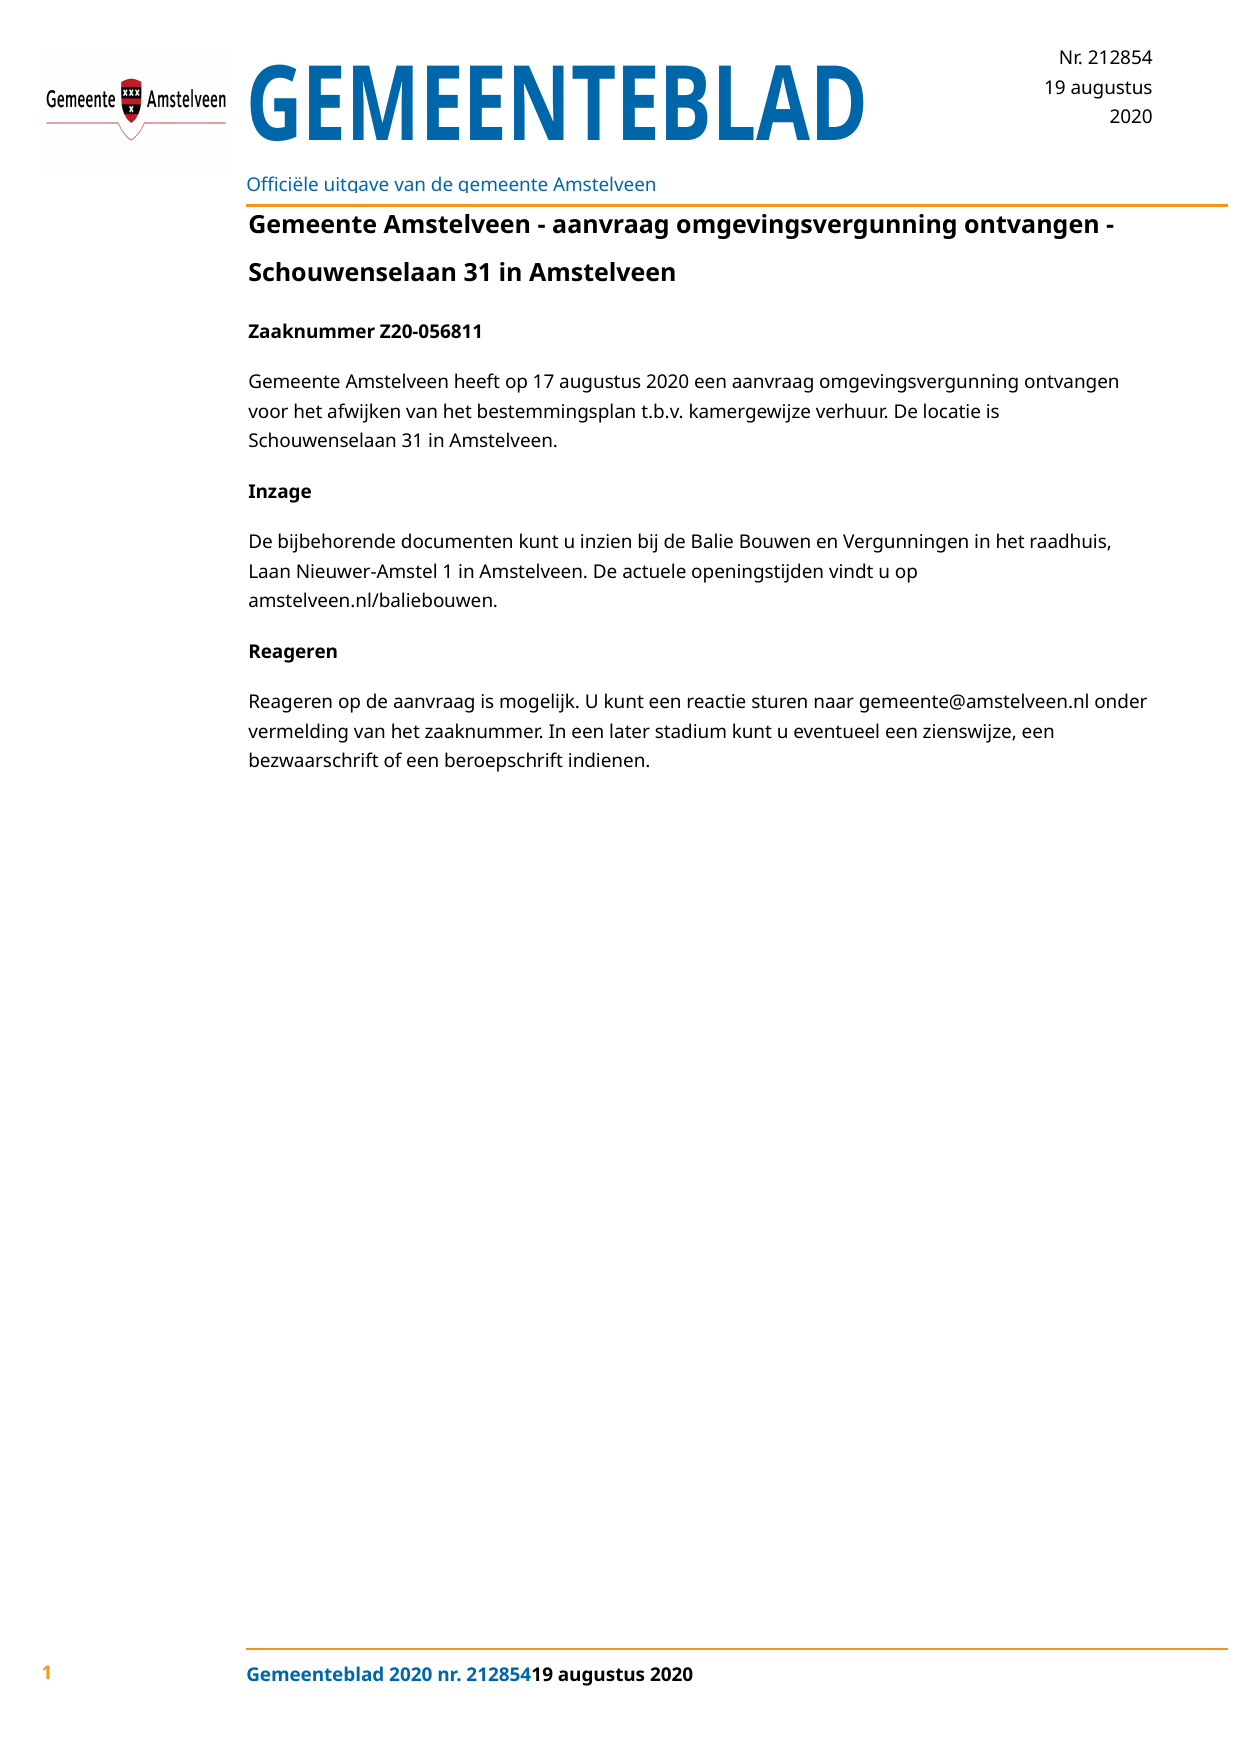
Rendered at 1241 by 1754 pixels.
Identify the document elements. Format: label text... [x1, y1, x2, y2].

picture [41, 47, 231, 172]
text Reageren [248, 638, 1152, 664]
text De bijbehorende documenten kunt u inzien bij de Balie Bouwen en Vergunningen in het raadhuis, Laan Nieuwer-Amstel 1 in Amstelveen. De actuele openingstijden vindt u op amstelveen.nl/baliebouwen. [248, 528, 1152, 613]
text Gemeente Amstelveen heeft op 17 augustus 2020 een aanvraag omgevingsvergunning ontvangen voor het afwijken van het bestemmingsplan t.b.v. kamergewijze verhuur. De locatie is Schouwenselaan 31 in Amstelveen. [248, 368, 1152, 453]
text Zaaknummer Z20-056811 [248, 318, 1152, 344]
text Gemeente Amstelveen - aanvraag omgevingsvergunning ontvangen - Schouwenselaan 31 in Amstelveen [248, 207, 1152, 288]
text Inzage [248, 478, 1152, 504]
text Reageren op de aanvraag is mogelijk. U kunt een reactie sturen naar gemeente@amstelveen.nl onder vermelding van het zaaknummer. In een later stadium kunt u eventueel een zienswijze, een bezwaarschrift of een beroepschrift indienen. [248, 688, 1152, 773]
